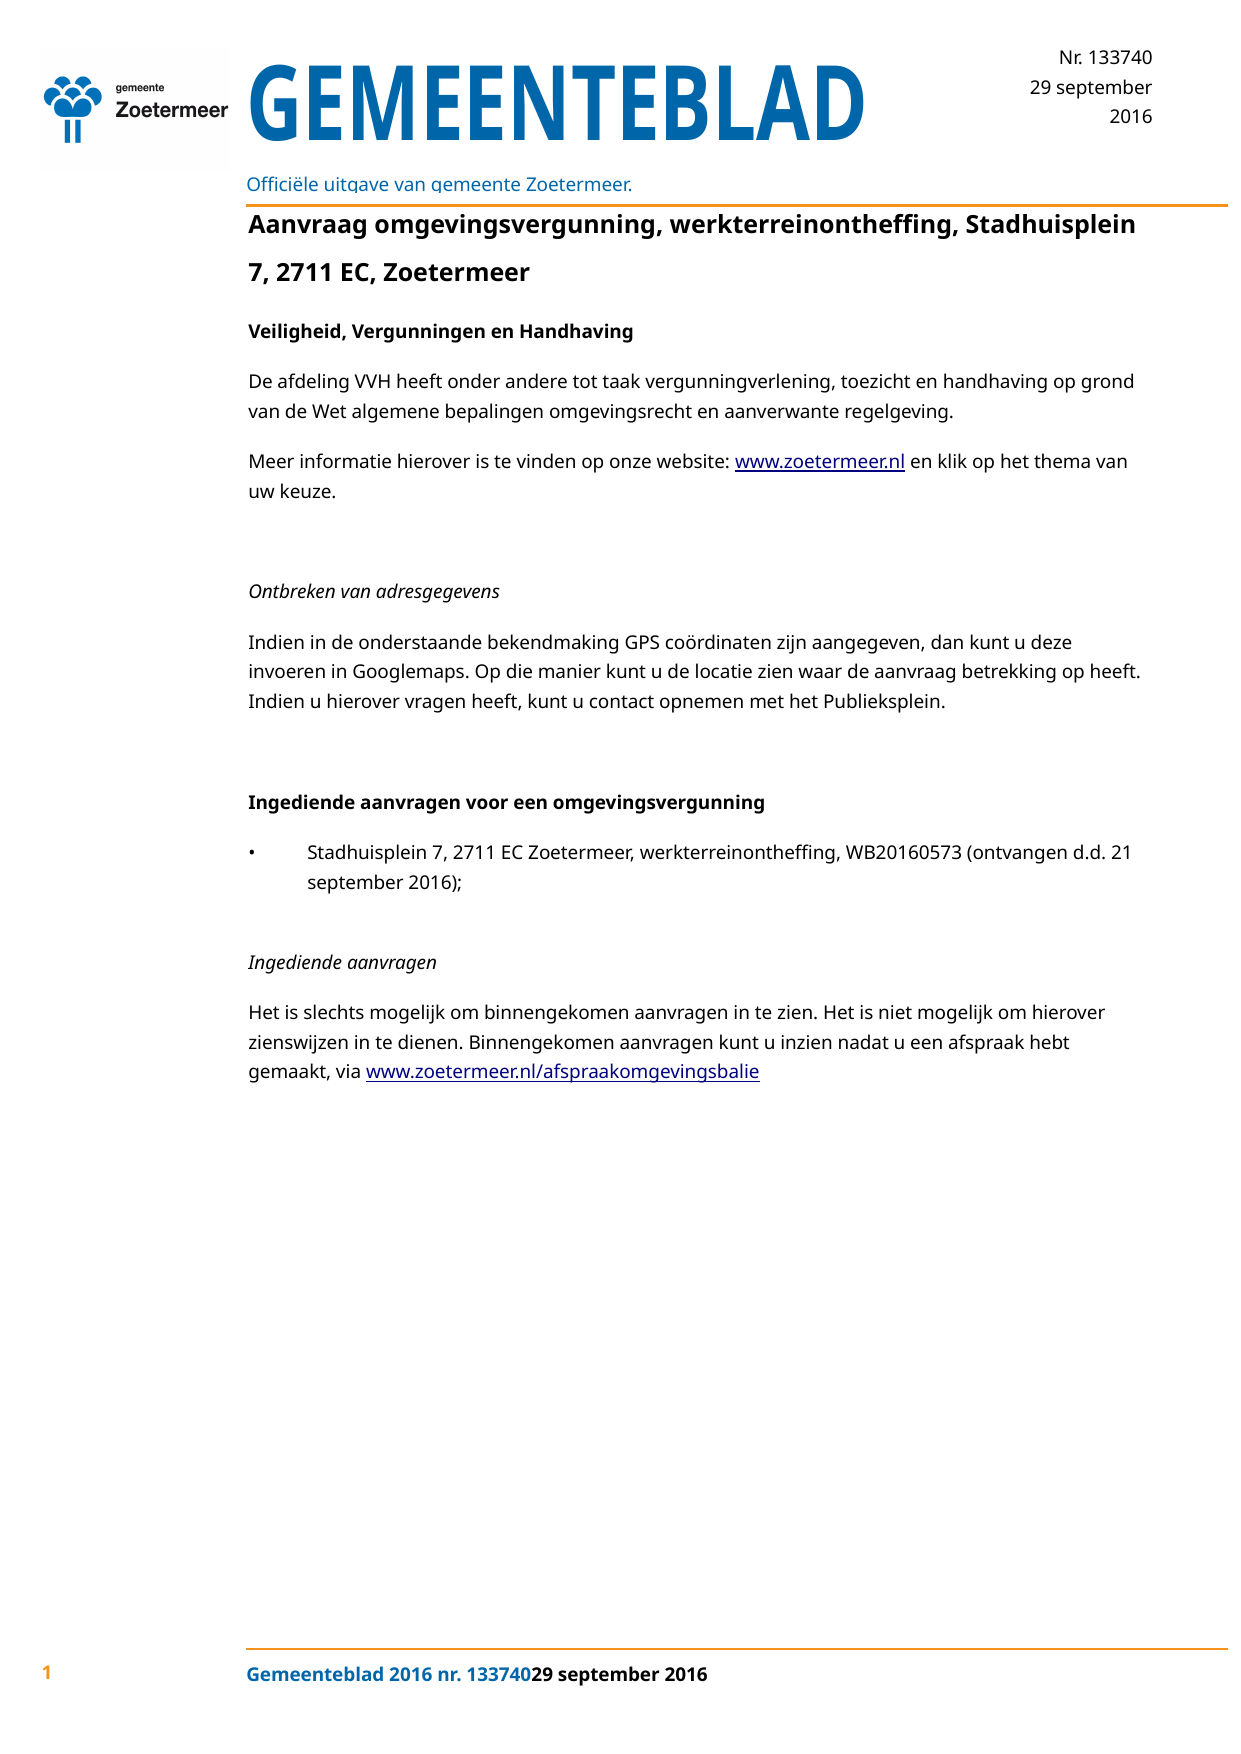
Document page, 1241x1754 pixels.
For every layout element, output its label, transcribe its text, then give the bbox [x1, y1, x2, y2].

text Indien in de onderstaande bekendmaking GPS coördinaten zijn aangegeven, dan kunt u deze invoeren in Googlemaps. Op die manier kunt u de locatie zien waar de aanvraag betrekking op heeft. Indien u hierover vragen heeft, kunt u contact opnemen met het Publieksplein. [248, 629, 1152, 714]
text Veiligheid, Vergunningen en Handhaving [248, 318, 1152, 344]
text Ingediende aanvragen [248, 949, 1152, 975]
text Aanvraag omgevingsvergunning, werkterreinontheffing, Stadhuisplein 7, 2711 EC, Zoetermeer [248, 207, 1152, 288]
text De afdeling VVH heeft onder andere tot taak vergunningverlening, toezicht en handhaving op grond van de Wet algemene bepalingen omgevingsrecht en aanverwante regelgeving. [248, 368, 1152, 424]
text Ontbreken van adresgegevens [248, 579, 1152, 604]
text Ingediende aanvragen voor een omgevingsvergunning [248, 789, 1152, 815]
text Meer informatie hierover is te vinden op onze website: www.zoetermeer.nl en klik op het thema van uw keuze. [248, 448, 1152, 504]
list Stadhuisplein 7, 2711 EC Zoetermeer, werkterreinontheffing, WB20160573 (ontvangen d.d. 21 september 2016); [248, 839, 1152, 895]
text Het is slechts mogelijk om binnengekomen aanvragen in te zien. Het is niet mogelijk om hierover zienswijzen in te dienen. Binnengekomen aanvragen kunt u inzien nadat u een afspraak hebt gemaakt, via www.zoetermeer.nl/afspraakomgevingsbalie [248, 999, 1152, 1084]
picture [41, 47, 231, 172]
